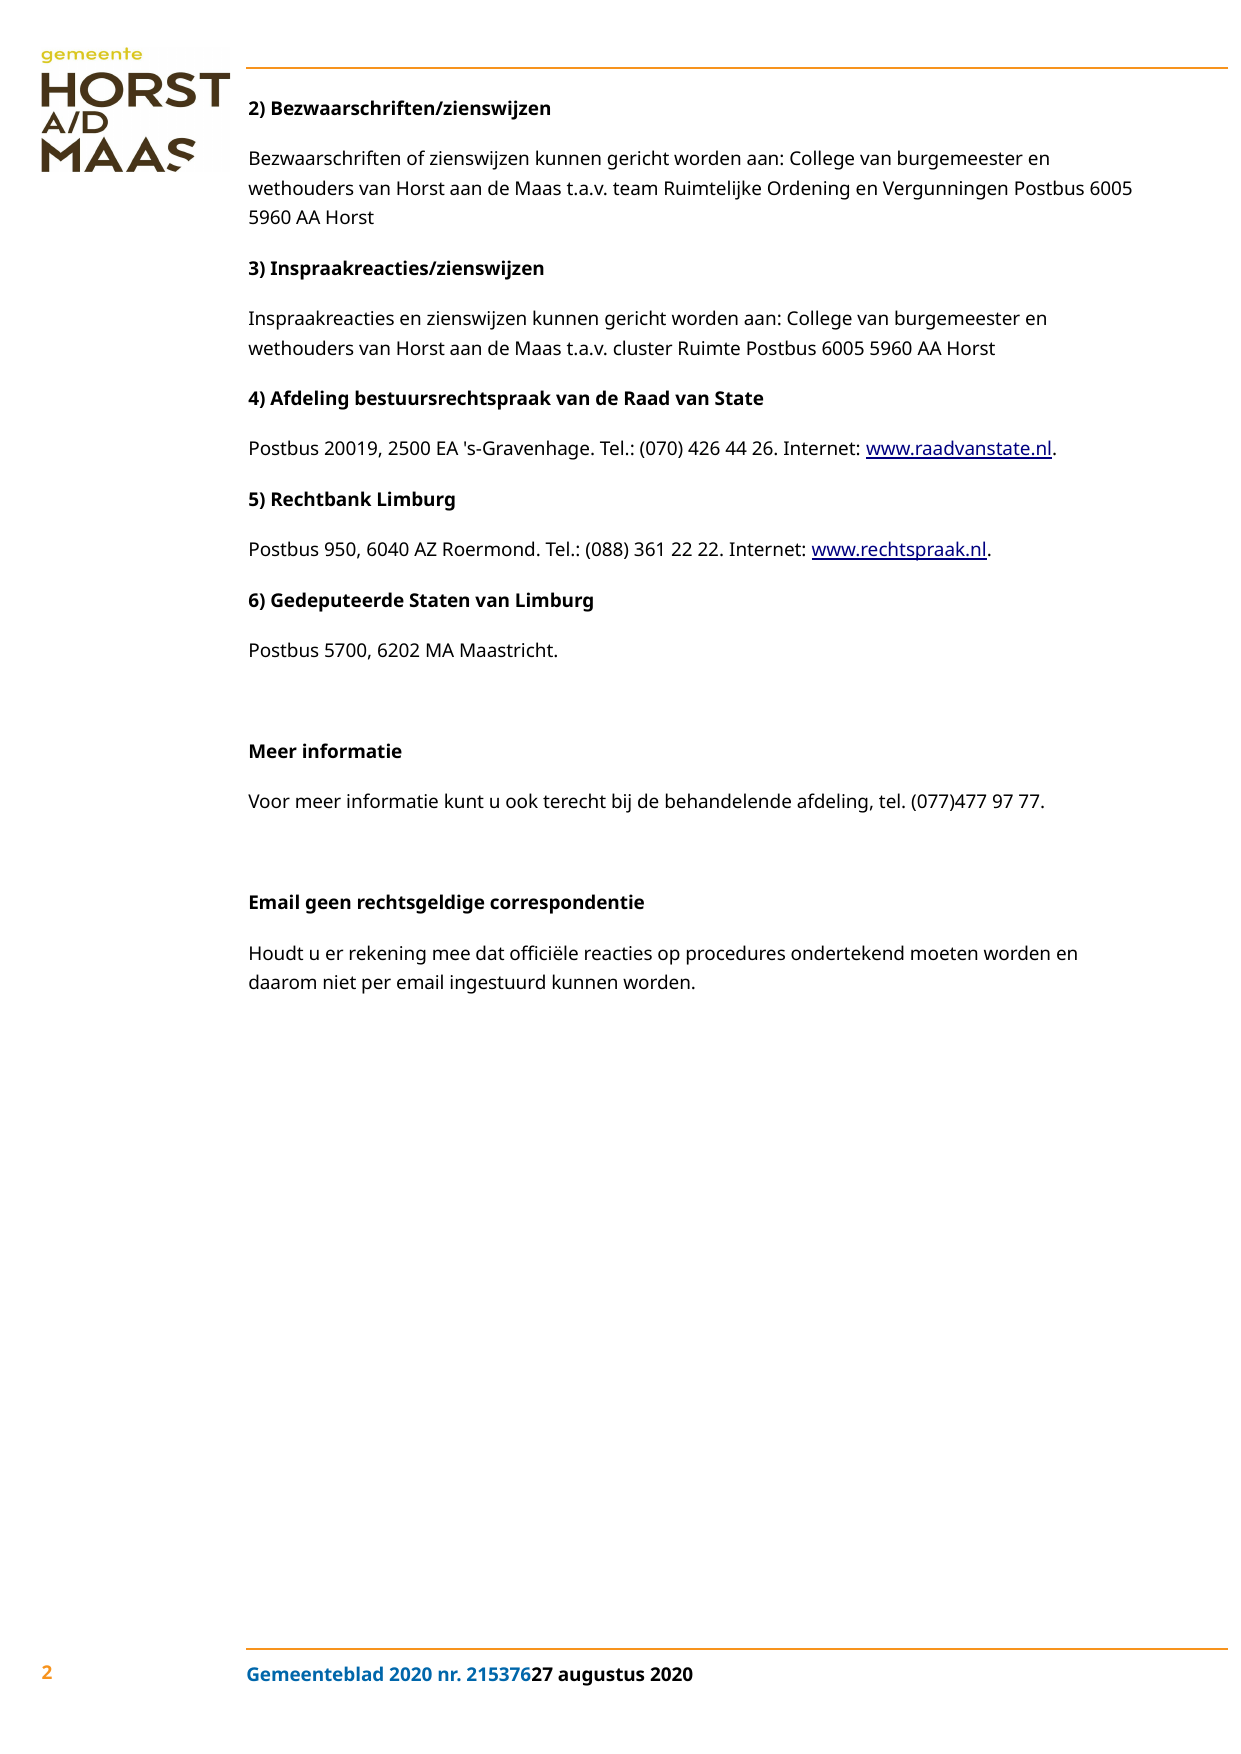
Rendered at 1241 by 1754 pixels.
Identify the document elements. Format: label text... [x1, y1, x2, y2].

text Postbus 5700, 6202 MA Maastricht. [248, 637, 1152, 663]
text 4) Afdeling bestuursrechtspraak van de Raad van State [248, 385, 1152, 411]
text 2) Bezwaarschriften/zienswijzen [248, 95, 1152, 121]
text Bezwaarschriften of zienswijzen kunnen gericht worden aan: College van burgemeester en wethouders van Horst aan de Maas t.a.v. team Ruimtelijke Ordening en Vergunningen Postbus 6005 5960 AA Horst [248, 145, 1152, 230]
text Postbus 20019, 2500 EA 's-Gravenhage. Tel.: (070) 426 44 26. Internet: www.raadvanstate.nl. [248, 436, 1152, 461]
text 6) Gedeputeerde Staten van Limburg [248, 587, 1152, 613]
text Postbus 950, 6040 AZ Roermond. Tel.: (088) 361 22 22. Internet: www.rechtspraak.nl. [248, 536, 1152, 562]
text Meer informatie [248, 738, 1152, 764]
text 5) Rechtbank Limburg [248, 486, 1152, 512]
text Inspraakreacties en zienswijzen kunnen gericht worden aan: College van burgemeester en wethouders van Horst aan de Maas t.a.v. cluster Ruimte Postbus 6005 5960 AA Horst [248, 305, 1152, 361]
picture [41, 47, 231, 172]
text Voor meer informatie kunt u ook terecht bij de behandelende afdeling, tel. (077)477 97 77. [248, 788, 1152, 814]
text 3) Inspraakreacties/zienswijzen [248, 255, 1152, 281]
text Email geen rechtsgeldige correspondentie [248, 889, 1152, 915]
text Houdt u er rekening mee dat officiële reacties op procedures ondertekend moeten worden en daarom niet per email ingestuurd kunnen worden. [248, 940, 1152, 995]
